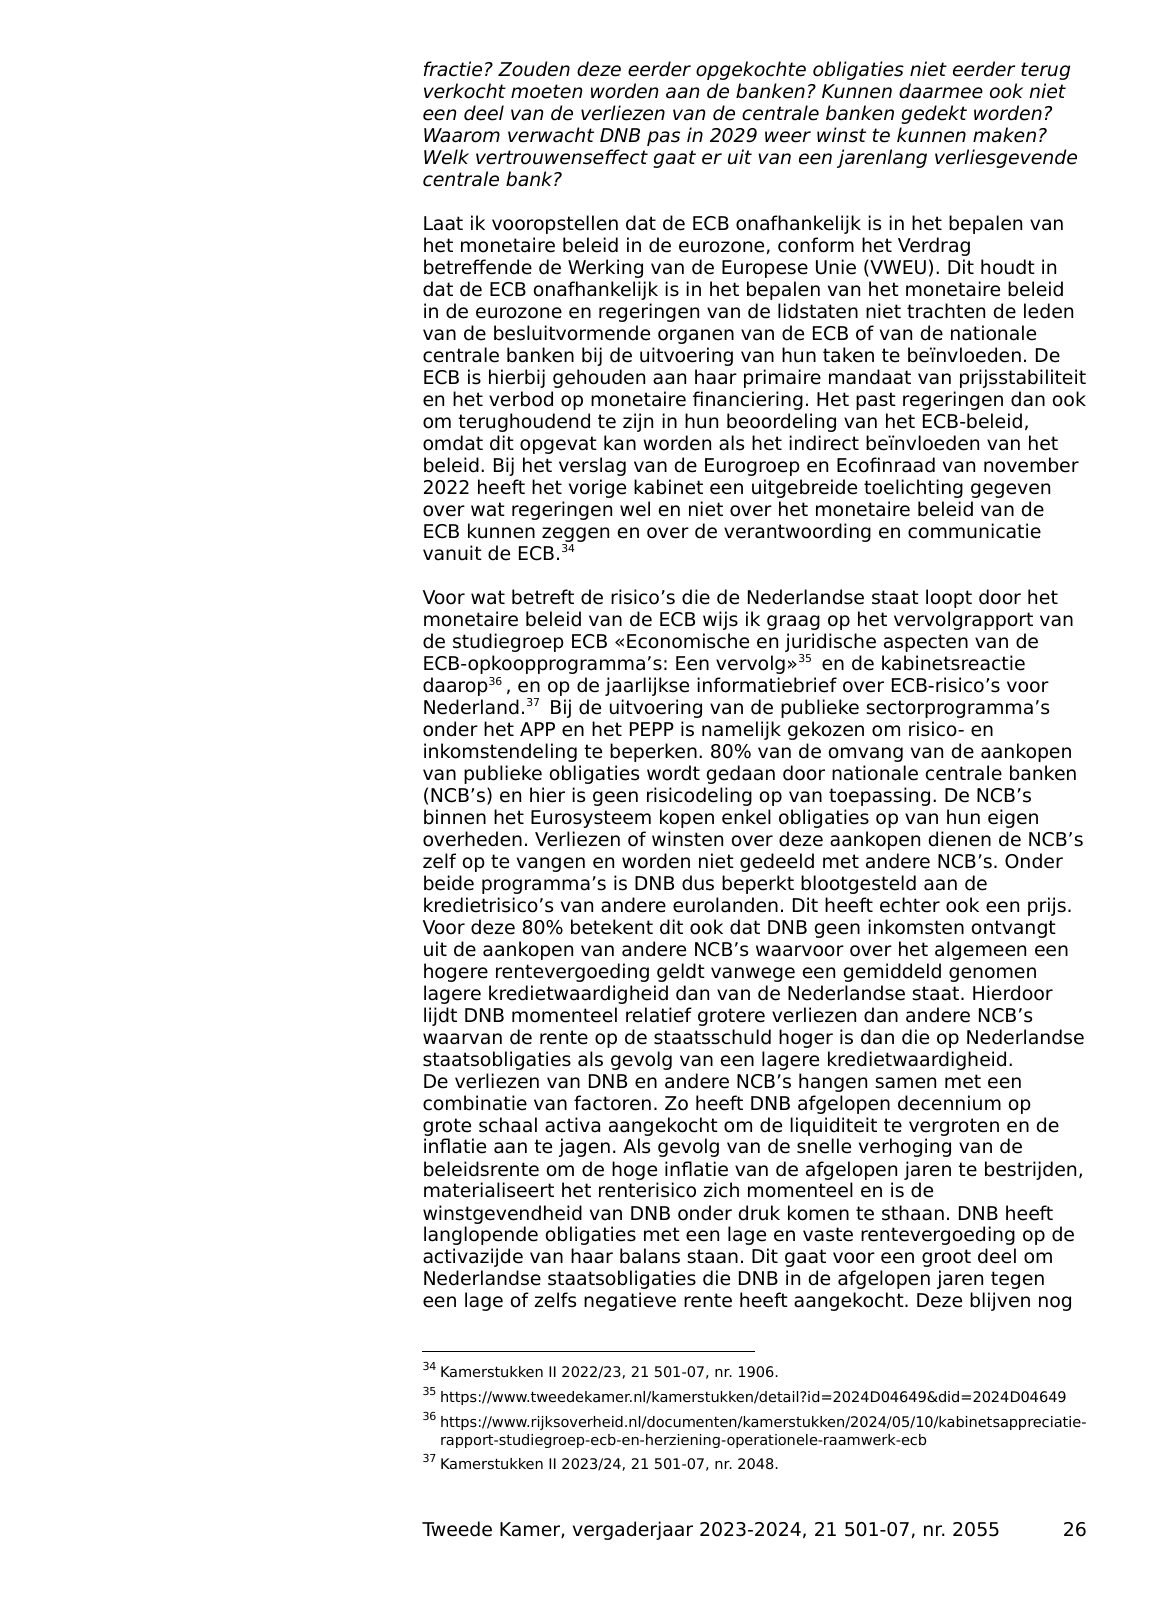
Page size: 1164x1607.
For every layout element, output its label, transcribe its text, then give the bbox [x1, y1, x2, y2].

text De verliezen van DNB en andere NCB’s hangen samen met een combinatie van factoren. Zo heeft DNB afgelopen decennium op grote schaal activa aangekocht om de liquiditeit te vergroten en de inflatie aan te jagen. Als gevolg van de snelle verhoging van de beleidsrente om de hoge inflatie van de afgelopen jaren te bestrijden, materialiseert het renterisico zich momenteel en is de winstgevendheid van DNB onder druk komen te sthaan. DNB heeft langlopende obligaties met een lage en vaste rentevergoeding op de activazijde van haar balans staan. Dit gaat voor een groot deel om Nederlandse staatsobligaties die DNB in de afgelopen jaren tegen een lage of zelfs negatieve rente heeft aangekocht. Deze blijven nog [422, 1071, 1087, 1312]
text Voor wat betreft de risico’s die de Nederlandse staat loopt door het monetaire beleid van de ECB wijs ik graag op het vervolgrapport van de studiegroep ECB «Economische en juridische aspecten van de ECB-opkoopprogramma’s: Een vervolg» en de kabinetsreactie daarop, en op de jaarlijkse informatiebrief over ECB-risico’s voor Nederland. Bij de uitvoering van de publieke sectorprogramma’s onder het APP en het PEPP is namelijk gekozen om risico- en inkomstendeling te beperken. 80% van de omvang van de aankopen van publieke obligaties wordt gedaan door nationale centrale banken (NCB’s) en hier is geen risicodeling op van toepassing. De NCB’s binnen het Eurosysteem kopen enkel obligaties op van hun eigen overheden. Verliezen of winsten over deze aankopen dienen de NCB’s zelf op te vangen en worden niet gedeeld met andere NCB’s. Onder beide programma’s is DNB dus beperkt blootgesteld aan de kredietrisico’s van andere eurolanden. Dit heeft echter ook een prijs. Voor deze 80% betekent dit ook dat DNB geen inkomsten ontvangt uit de aankopen van andere NCB’s waarvoor over het algemeen een hogere rentevergoeding geldt vanwege een gemiddeld genomen lagere kredietwaardigheid dan van de Nederlandse staat. Hierdoor lijdt DNB momenteel relatief grotere verliezen dan andere NCB’s waarvan de rente op de staatsschuld hoger is dan die op Nederlandse staatsobligaties als gevolg van een lagere kredietwaardigheid. [422, 587, 1087, 1071]
text https://www.tweedekamer.nl/kamerstukken/detail?id=2024D04649&did=2024D04649 [422, 1385, 1087, 1407]
text https://www.rijksoverheid.nl/documenten/kamerstukken/2024/05/10/kabinetsappreciatie-rapport-studiegroep-ecb-en-herziening-operationele-raamwerk-ecb [422, 1410, 1087, 1449]
text Kamerstukken II 2023/24, 21 501-07, nr. 2048. [422, 1452, 1087, 1474]
text Laat ik vooropstellen dat de ECB onafhankelijk is in het bepalen van het monetaire beleid in de eurozone, conform het Verdrag betreffende de Werking van de Europese Unie (VWEU). Dit houdt in dat de ECB onafhankelijk is in het bepalen van het monetaire beleid in de eurozone en regeringen van de lidstaten niet trachten de leden van de besluitvormende organen van de ECB of van de nationale centrale banken bij de uitvoering van hun taken te beïnvloeden. De ECB is hierbij gehouden aan haar primaire mandaat van prijsstabiliteit en het verbod op monetaire financiering. Het past regeringen dan ook om terughoudend te zijn in hun beoordeling van het ECB-beleid, omdat dit opgevat kan worden als het indirect beïnvloeden van het beleid. Bij het verslag van de Eurogroep en Ecofinraad van november 2022 heeft het vorige kabinet een uitgebreide toelichting gegeven over wat regeringen wel en niet over het monetaire beleid van de ECB kunnen zeggen en over de verantwoording en communicatie vanuit de ECB. [422, 213, 1087, 565]
text fractie? Zouden deze eerder opgekochte obligaties niet eerder terug verkocht moeten worden aan de banken? Kunnen daarmee ook niet een deel van de verliezen van de centrale banken gedekt worden? Waarom verwacht DNB pas in 2029 weer winst te kunnen maken? Welk vertrouwenseffect gaat er uit van een jarenlang verliesgevende centrale bank? [422, 59, 1087, 191]
text Kamerstukken II 2022/23, 21 501-07, nr. 1906. [422, 1360, 1087, 1382]
